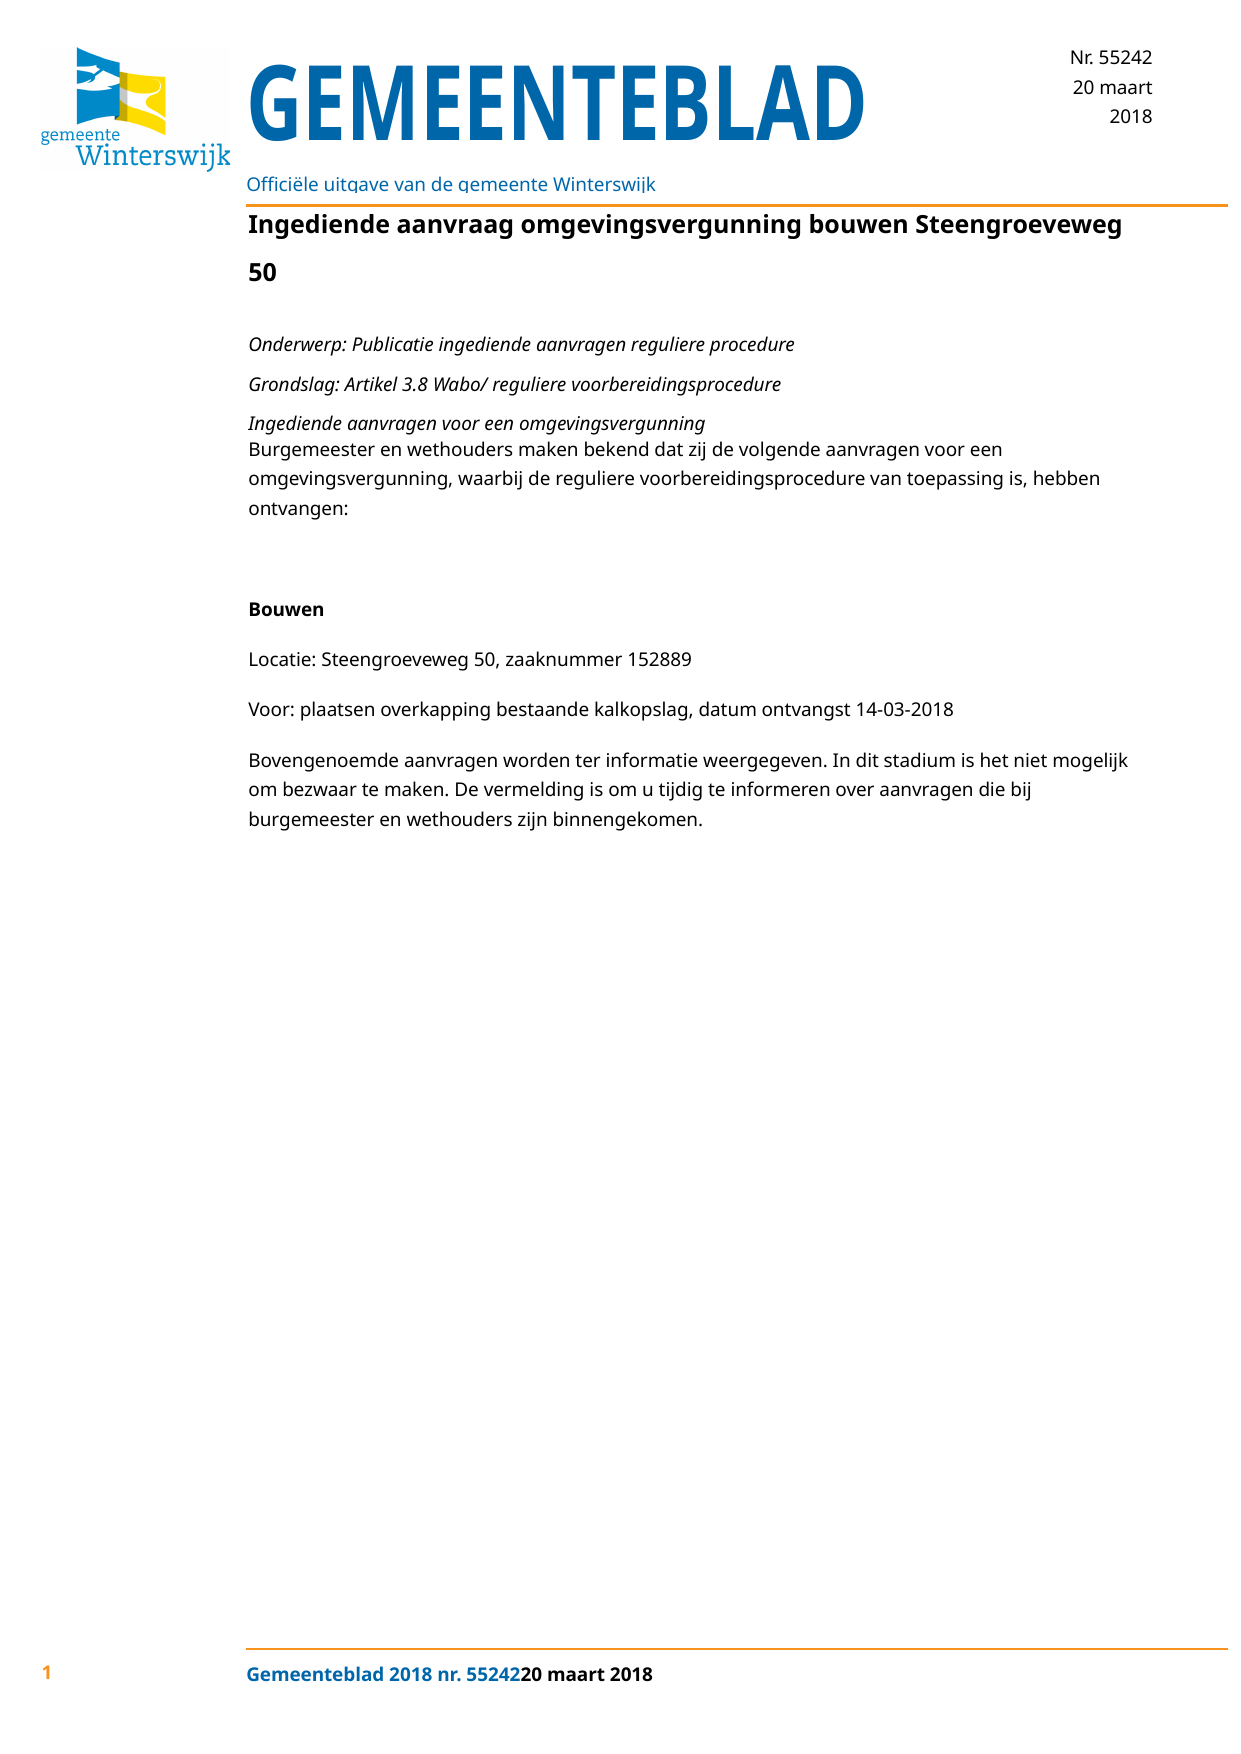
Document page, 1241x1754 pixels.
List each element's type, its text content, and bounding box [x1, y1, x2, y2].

text Bovengenoemde aanvragen worden ter informatie weergegeven. In dit stadium is het niet mogelijk om bezwaar te maken. De vermelding is om u tijdig te informeren over aanvragen die bij burgemeester en wethouders zijn binnengekomen. [248, 747, 1152, 832]
picture [225, 153, 231, 162]
text Burgemeester en wethouders maken bekend dat zij de volgende aanvragen voor een omgevingsvergunning, waarbij de reguliere voorbereidingsprocedure van toepassing is, hebben ontvangen: [248, 436, 1152, 521]
text Locatie: Steengroeveweg 50, zaaknummer 152889 [248, 646, 1152, 672]
text Bouwen [248, 596, 1152, 621]
text Grondslag: Artikel 3.8 Wabo/ reguliere voorbereidingsprocedure [248, 371, 1152, 396]
text Voor: plaatsen overkapping bestaande kalkopslag, datum ontvangst 14-03-2018 [248, 697, 1152, 722]
text Onderwerp: Publicatie ingediende aanvragen reguliere procedure [248, 331, 1152, 357]
picture [41, 47, 231, 172]
text Ingediende aanvragen voor een omgevingsvergunning [248, 410, 1152, 436]
text Ingediende aanvraag omgevingsvergunning bouwen Steengroeveweg 50 [248, 207, 1152, 288]
